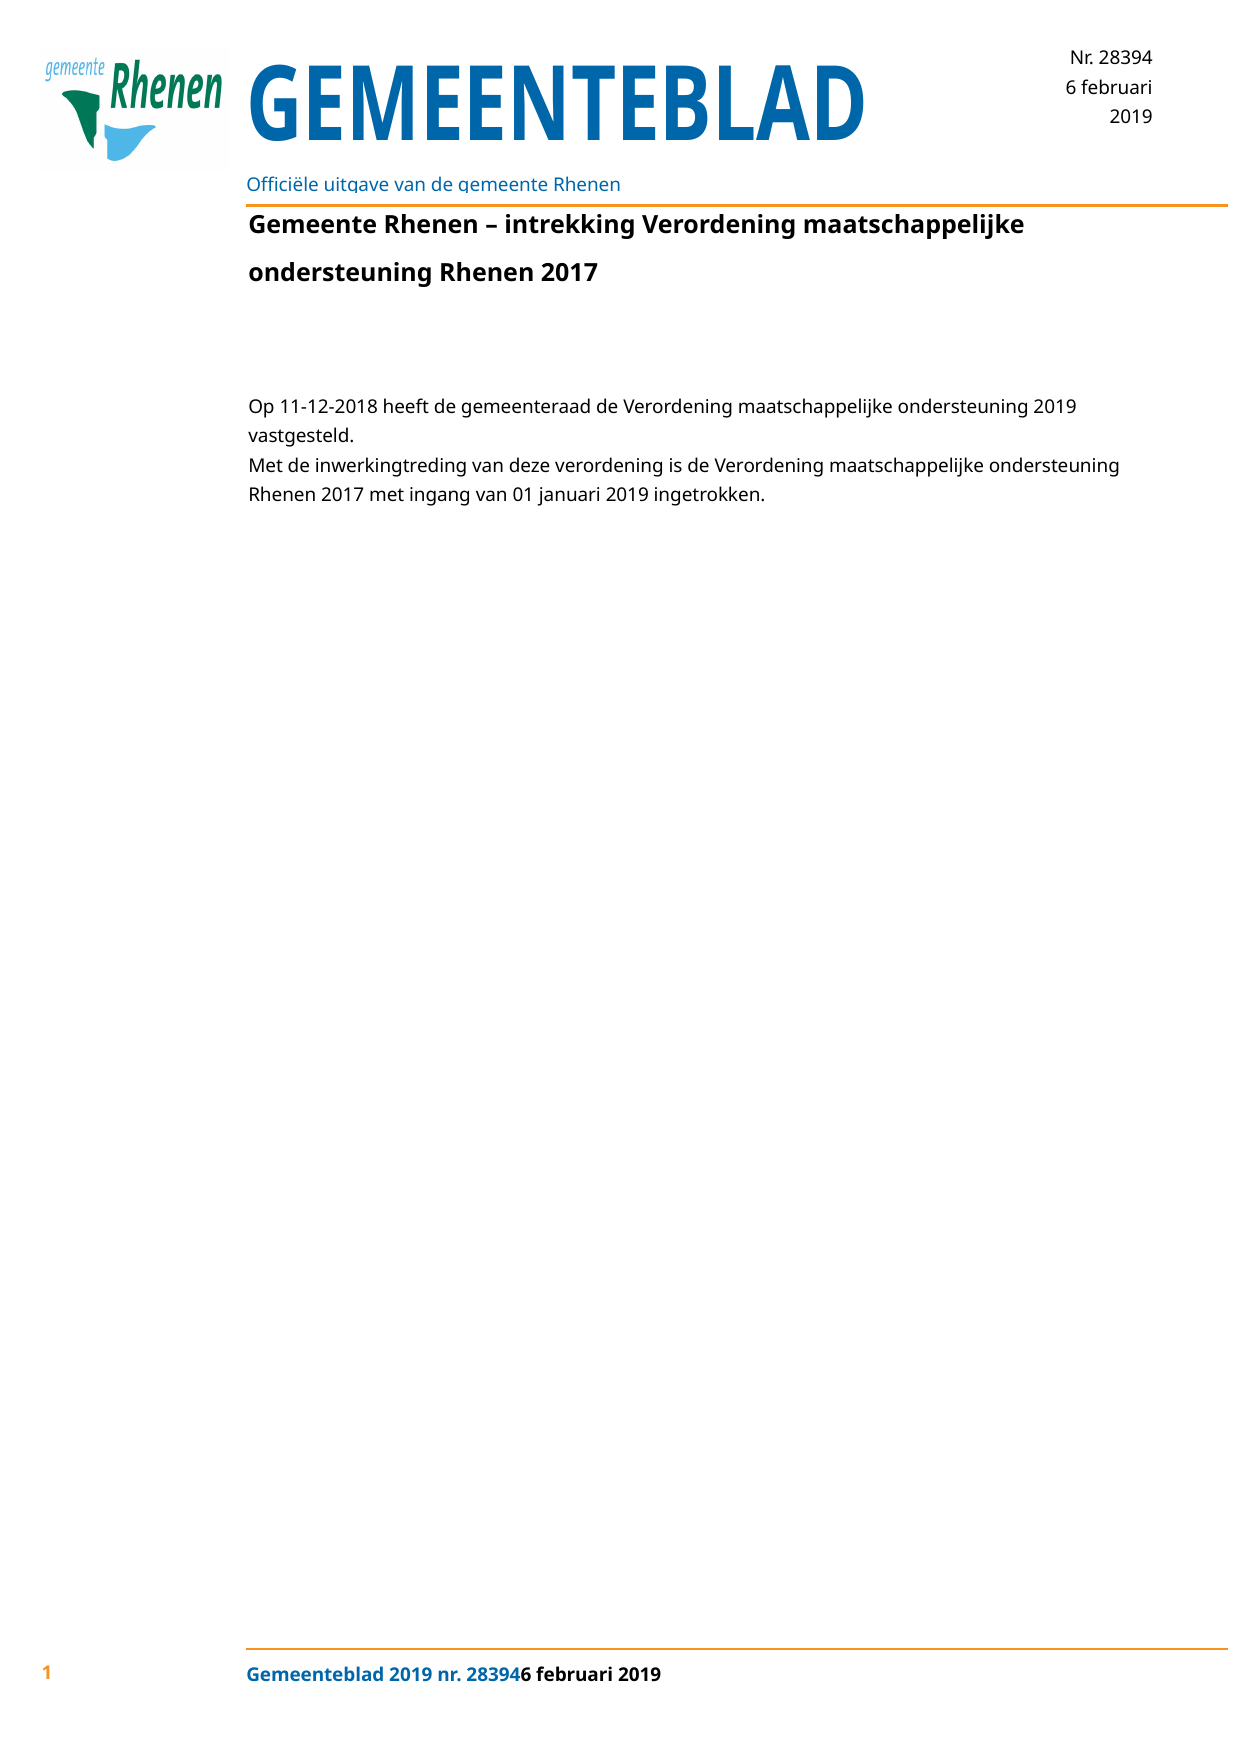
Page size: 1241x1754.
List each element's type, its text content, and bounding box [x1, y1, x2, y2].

text Op 11-12-2018 heeft de gemeenteraad de Verordening maatschappelijke ondersteuning 2019 vastgesteld. [248, 393, 1152, 448]
text Gemeente Rhenen – intrekking Verordening maatschappelijke ondersteuning Rhenen 2017 [248, 207, 1152, 288]
text Met de inwerkingtreding van deze verordening is de Verordening maatschappelijke ondersteuning Rhenen 2017 met ingang van 01 januari 2019 ingetrokken. [248, 452, 1152, 507]
picture [41, 47, 231, 172]
